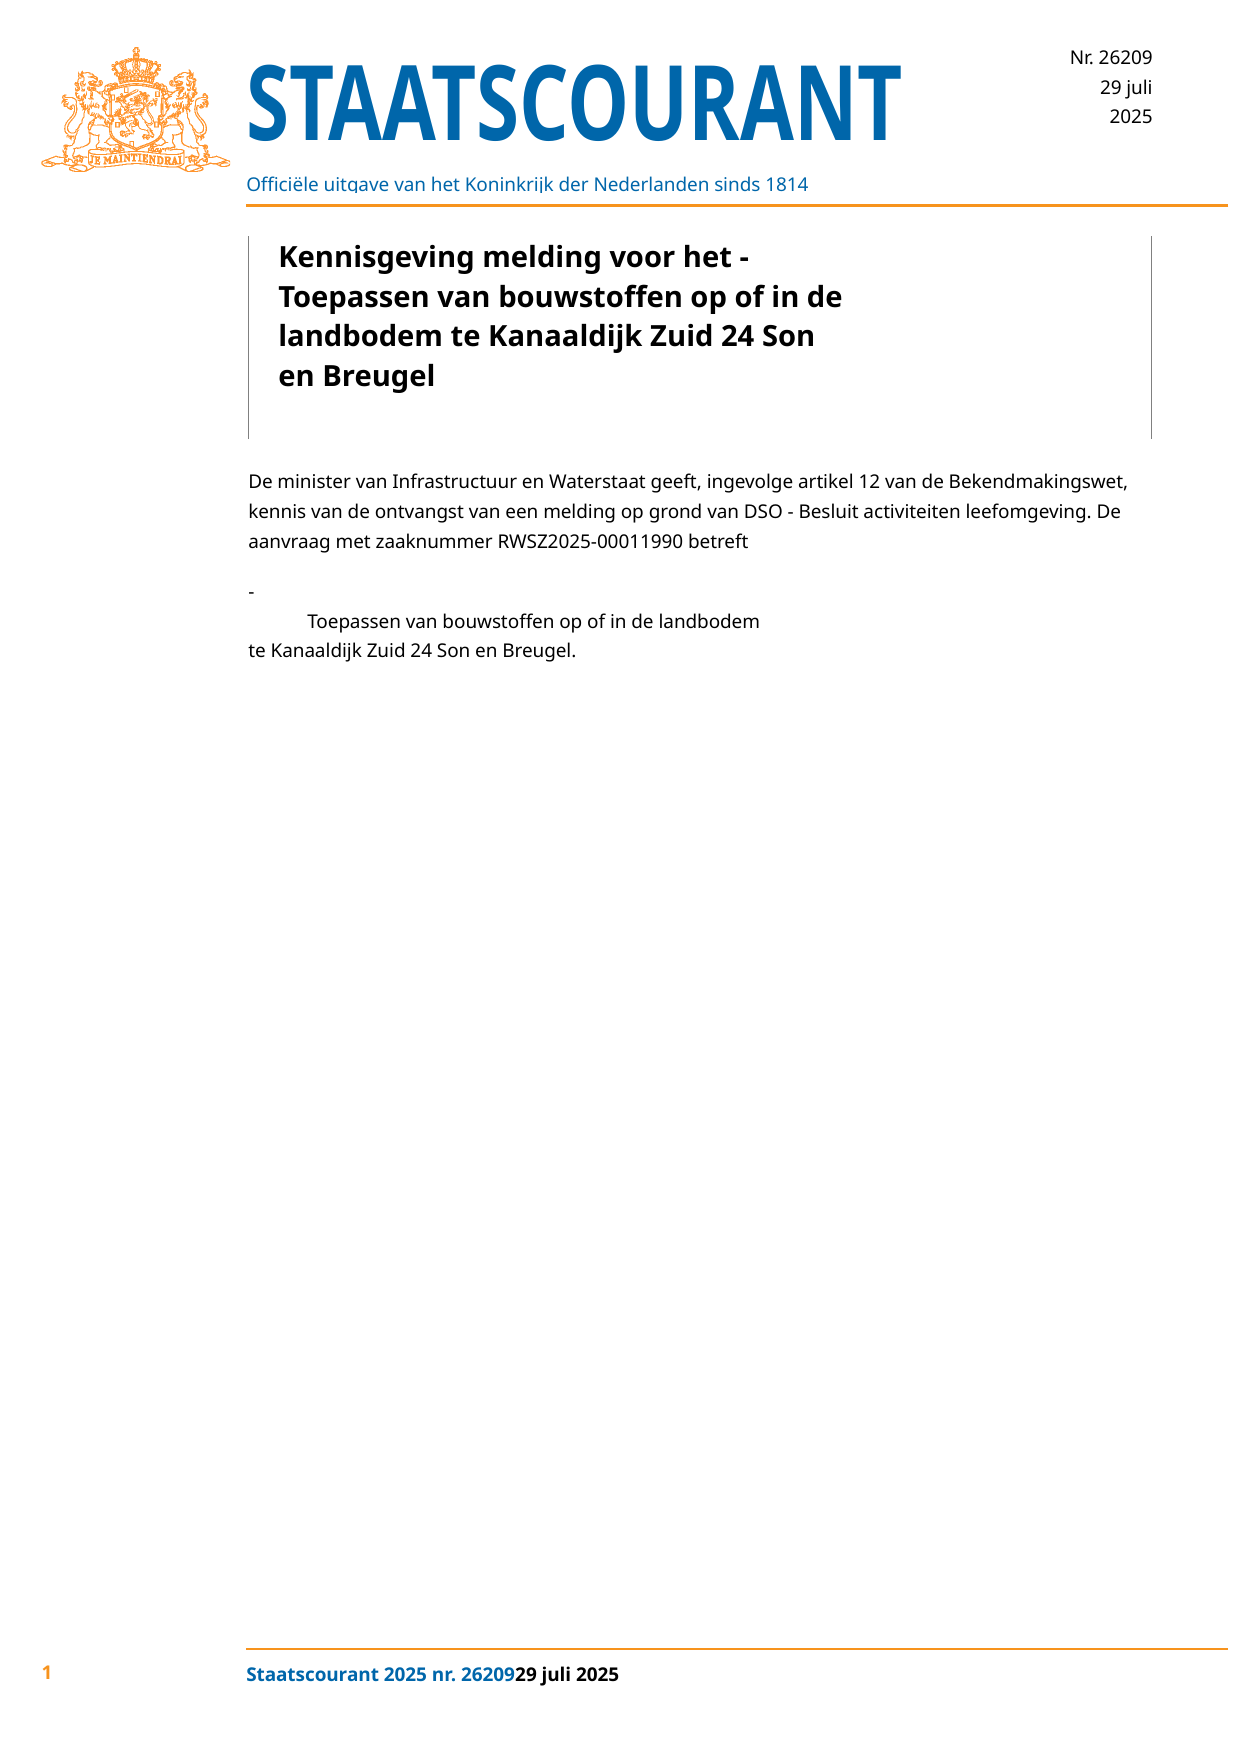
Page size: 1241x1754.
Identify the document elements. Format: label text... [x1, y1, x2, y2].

text De minister van Infrastructuur en Waterstaat geeft, ingevolge artikel 12 van de Bekendmakingswet, kennis van de ontvangst van een melding op grond van DSO - Besluit activiteiten leefomgeving. De aanvraag met zaaknummer RWSZ2025-00011990 betreft [248, 469, 1152, 553]
picture [912, 236, 1090, 414]
table_header [1090, 236, 1151, 413]
table_header [850, 236, 912, 413]
text te Kanaaldijk Zuid 24 Son en Breugel. [248, 637, 1152, 663]
table_header [850, 414, 1151, 439]
list Toepassen van bouwstoffen op of in de landbodem [248, 608, 1152, 633]
picture [41, 47, 231, 172]
table_header Kennisgeving melding voor het -Toepassen van bouwstoffen op of in de landbodem te Kanaaldijk Zuid 24 Son en Breugel [249, 236, 850, 439]
